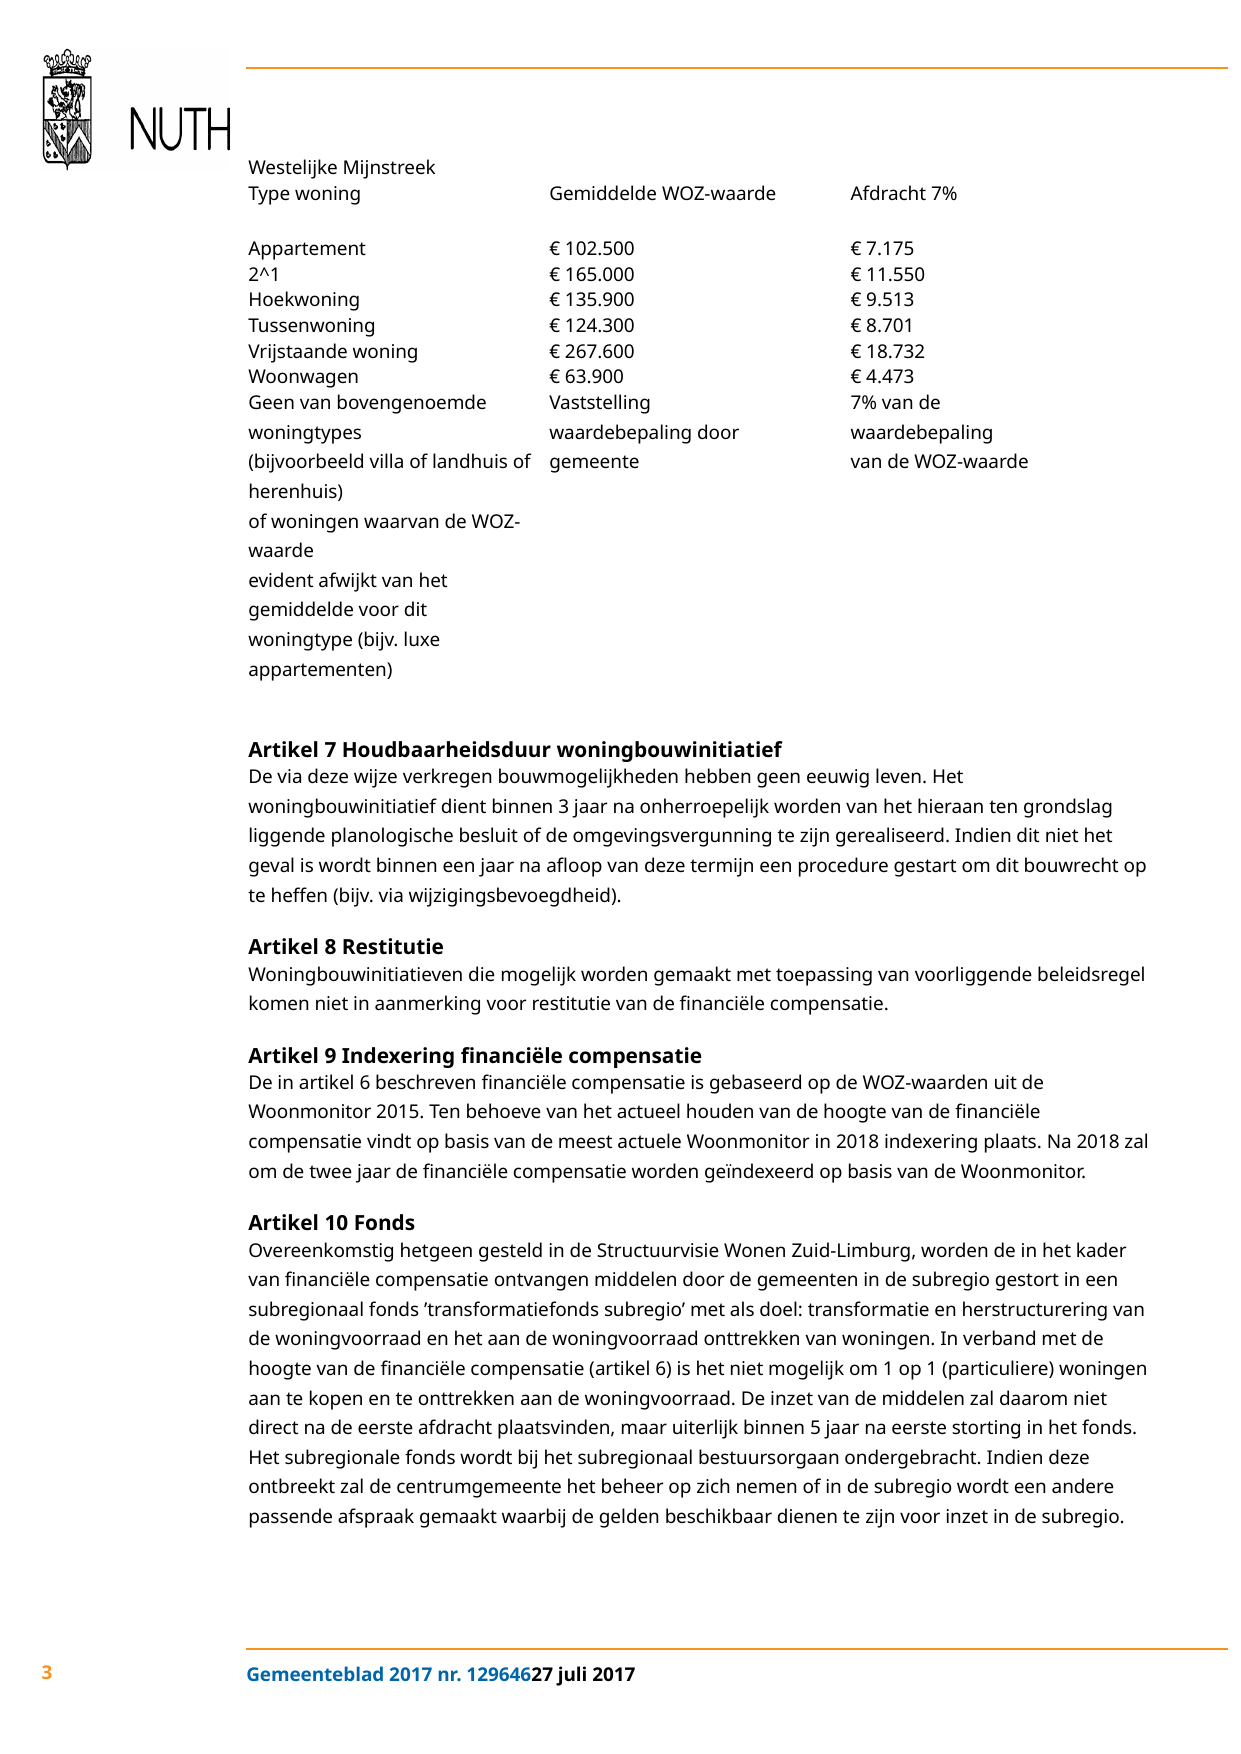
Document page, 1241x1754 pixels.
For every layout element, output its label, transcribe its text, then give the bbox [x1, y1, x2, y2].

picture [41, 47, 231, 172]
text Het subregionale fonds wordt bij het subregionaal bestuursorgaan ondergebracht. Indien deze ontbreekt zal de centrumgemeente het beheer op zich nemen of in de subregio wordt een andere passende afspraak gemaakt waarbij de gelden beschikbaar dienen te zijn voor inzet in de subregio. [248, 1444, 1152, 1529]
text Woningbouwinitiatieven die mogelijk worden gemaakt met toepassing van voorliggende beleidsregel komen niet in aanmerking voor restitutie van de financiële compensatie. [248, 961, 1152, 1016]
table_cell Woonwagen [248, 364, 549, 389]
table_cell € 135.900 [549, 287, 850, 312]
text Artikel 8 Restitutie [248, 932, 1152, 961]
text Artikel 9 Indexering financiële compensatie [248, 1041, 1152, 1069]
table_cell Appartement [248, 235, 549, 261]
table_cell Hoekwoning [248, 287, 549, 312]
table_cell € 7.175 [850, 235, 1152, 261]
table_header [549, 154, 850, 180]
table_cell € 124.300 [549, 312, 850, 338]
table_cell € 102.500 [549, 235, 850, 261]
table_header Westelijke Mijnstreek [248, 154, 549, 180]
table_cell Geen van bovengenoemde woningtypes (bijvoorbeeld villa of landhuis of herenhuis) of woningen waarvan de WOZ-waarde evident afwijkt van het gemiddelde voor dit woningtype (bijv. luxe appartementen) [248, 390, 549, 681]
table_header [850, 154, 1152, 180]
text Overeenkomstig hetgeen gesteld in de Structuurvisie Wonen Zuid-Limburg, worden de in het kader van financiële compensatie ontvangen middelen door de gemeenten in de subregio gestort in een subregionaal fonds ’transformatiefonds subregio’ met als doel: transformatie en herstructurering van de woningvoorraad en het aan de woningvoorraad onttrekken van woningen. In verband met de hoogte van de financiële compensatie (artikel 6) is het niet mogelijk om 1 op 1 (particuliere) woningen aan te kopen en te onttrekken aan de woningvoorraad. De inzet van de middelen zal daarom niet direct na de eerste afdracht plaatsvinden, maar uiterlijk binnen 5 jaar na eerste storting in het fonds. [248, 1237, 1152, 1440]
table_cell € 267.600 [549, 338, 850, 364]
table_cell € 11.550 [850, 261, 1152, 287]
table_cell Type woning [248, 180, 549, 235]
table_cell Afdracht 7% [850, 180, 1152, 235]
table_cell Vrijstaande woning [248, 338, 549, 364]
table_cell € 4.473 [850, 364, 1152, 389]
table_cell 2^1 [248, 261, 549, 287]
text Artikel 10 Fonds [248, 1208, 1152, 1237]
table_cell Vaststelling waardebepaling door gemeente [549, 390, 850, 681]
table_cell € 8.701 [850, 312, 1152, 338]
text Artikel 7 Houdbaarheidsduur woningbouwinitiatief [248, 735, 1152, 763]
table_cell € 9.513 [850, 287, 1152, 312]
table_cell Gemiddelde WOZ-waarde [549, 180, 850, 235]
table_cell € 63.900 [549, 364, 850, 389]
table_cell 7% van de waardebepaling van de WOZ-waarde [850, 390, 1152, 681]
text De in artikel 6 beschreven financiële compensatie is gebaseerd op de WOZ-waarden uit de Woonmonitor 2015. Ten behoeve van het actueel houden van de hoogte van de financiële compensatie vindt op basis van de meest actuele Woonmonitor in 2018 indexering plaats. Na 2018 zal om de twee jaar de financiële compensatie worden geïndexeerd op basis van de Woonmonitor. [248, 1069, 1152, 1184]
table_cell € 18.732 [850, 338, 1152, 364]
text De via deze wijze verkregen bouwmogelijkheden hebben geen eeuwig leven. Het woningbouwinitiatief dient binnen 3 jaar na onherroepelijk worden van het hieraan ten grondslag liggende planologische besluit of de omgevingsvergunning te zijn gerealiseerd. Indien dit niet het geval is wordt binnen een jaar na afloop van deze termijn een procedure gestart om dit bouwrecht op te heffen (bijv. via wijzigingsbevoegdheid). [248, 763, 1152, 908]
table_cell Tussenwoning [248, 312, 549, 338]
table_cell € 165.000 [549, 261, 850, 287]
